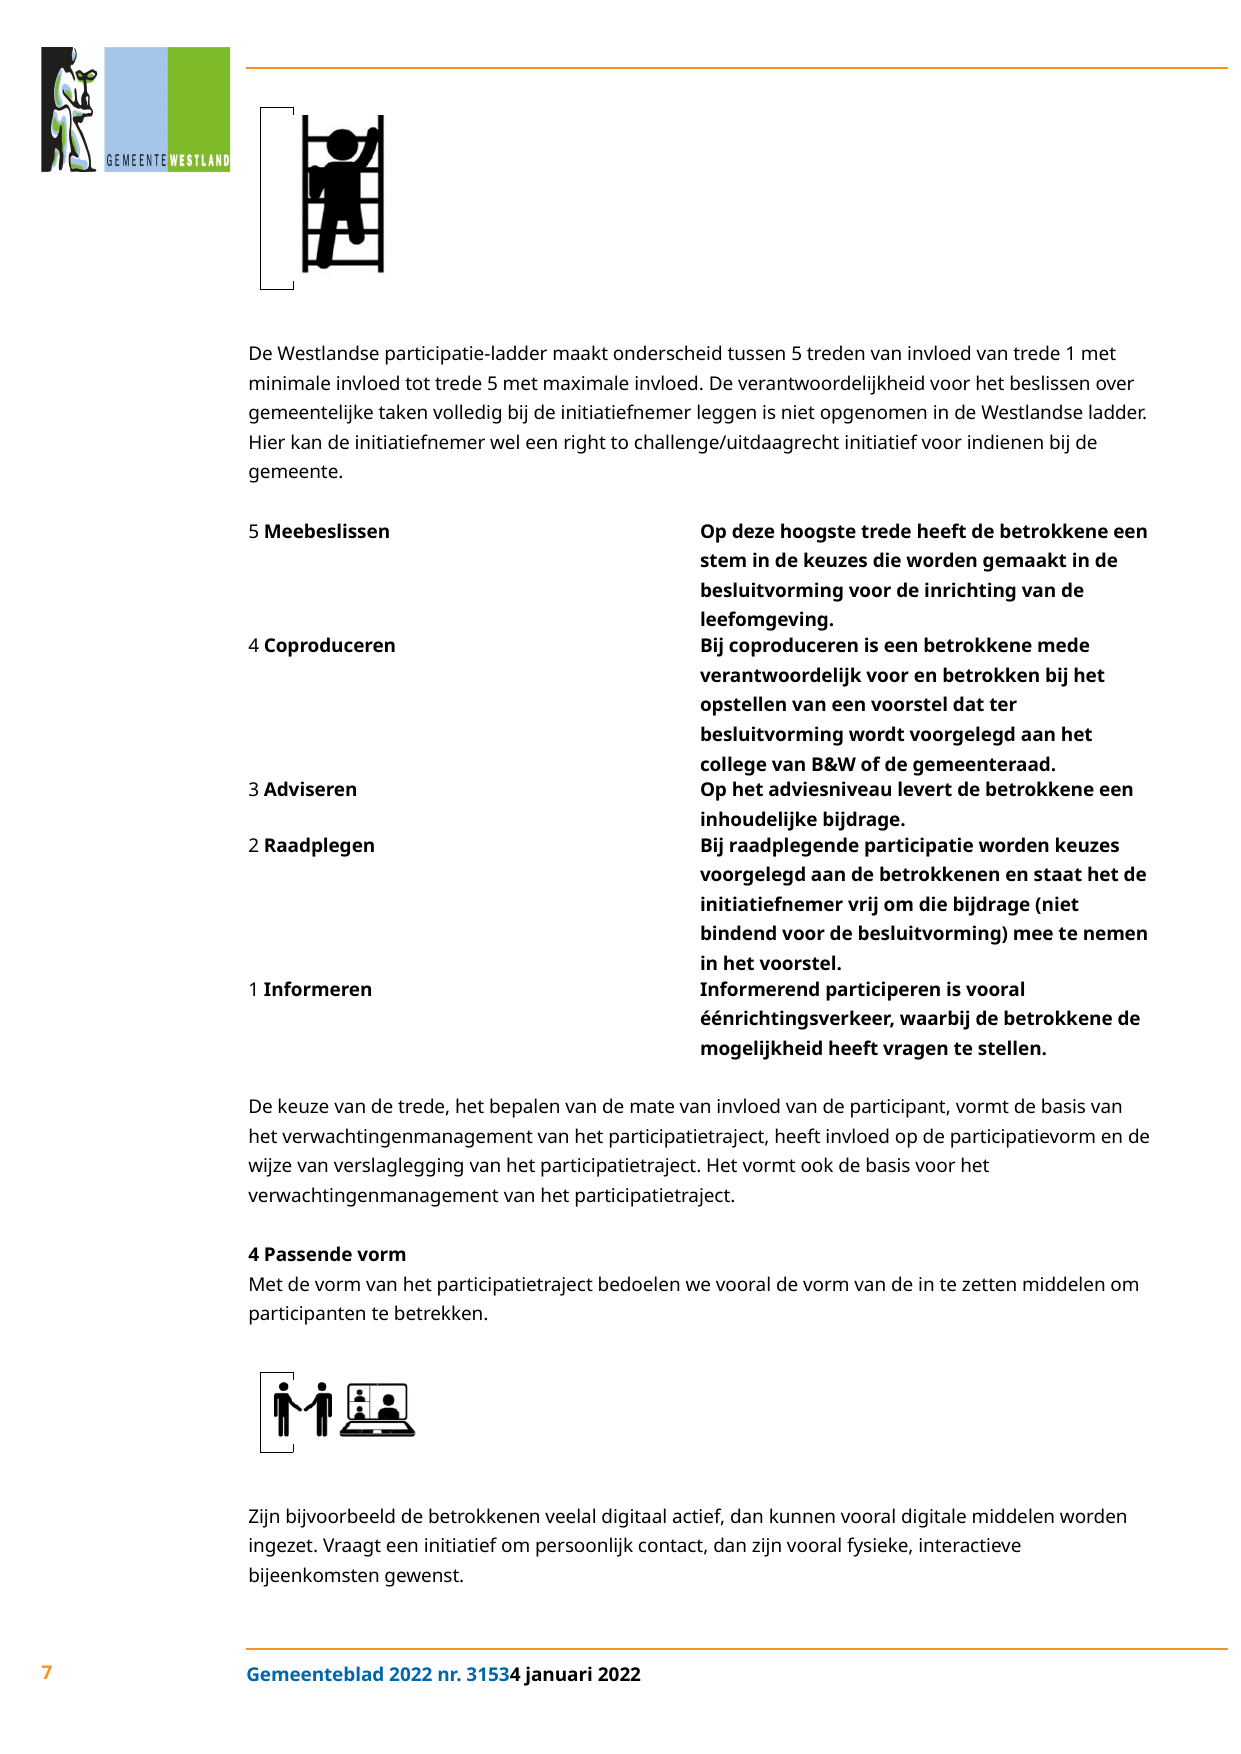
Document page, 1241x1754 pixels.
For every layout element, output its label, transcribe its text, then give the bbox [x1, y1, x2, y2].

text De Westlandse participatie-ladder maakt onderscheid tussen 5 treden van invloed van trede 1 met minimale invloed tot trede 5 met maximale invloed. De verantwoordelijkheid voor het beslissen over gemeentelijke taken volledig bij de initiatiefnemer leggen is niet opgenomen in de Westlandse ladder. Hier kan de initiatiefnemer wel een right to challenge/uitdaagrecht initiatief voor indienen bij de gemeente. [248, 340, 1152, 484]
text Zijn bijvoorbeeld de betrokkenen veelal digitaal actief, dan kunnen vooral digitale middelen worden ingezet. Vraagt een initiatief om persoonlijk contact, dan zijn vooral fysieke, interactieve bijeenkomsten gewenst. [248, 1503, 1152, 1588]
table_cell 4 Coproduceren [248, 633, 700, 776]
table_cell 1 Informeren [248, 976, 700, 1061]
table_cell Informerend participeren is vooral éénrichtingsverkeer, waarbij de betrokkene de mogelijkheid heeft vragen te stellen. [700, 976, 1152, 1061]
picture [268, 115, 417, 281]
table_cell 3 Adviseren [248, 776, 700, 832]
text Met de vorm van het participatietraject bedoelen we vooral de vorm van de in te zetten middelen om participanten te betrekken. [248, 1271, 1152, 1326]
table_header 5 Meebeslissen [248, 518, 700, 632]
text 4 Passende vorm [248, 1241, 1152, 1267]
table_cell Bij coproduceren is een betrokkene mede verantwoordelijk voor en betrokken bij het opstellen van een voorstel dat ter besluitvorming wordt voorgelegd aan het college van B&W of de gemeenteraad. [700, 633, 1152, 776]
text De keuze van de trede, het bepalen van de mate van invloed van de participant, vormt de basis van het verwachtingenmanagement van het participatietraject, heeft invloed op de participatievorm en de wijze van verslaglegging van het participatietraject. Het vormt ook de basis voor het verwachtingenmanagement van het participatietraject. [248, 1093, 1152, 1208]
table_header Op deze hoogste trede heeft de betrokkene een stem in de keuzes die worden gemaakt in de besluitvorming voor de inrichting van de leefomgeving. [700, 518, 1152, 632]
table_cell 2 Raadplegen [248, 832, 700, 976]
table_cell Op het adviesniveau levert de betrokkene een inhoudelijke bijdrage. [700, 776, 1152, 832]
picture [41, 47, 231, 172]
table_cell Bij raadplegende participatie worden keuzes voorgelegd aan de betrokkenen en staat het de initiatiefnemer vrij om die bijdrage (niet bindend voor de besluitvorming) mee te nemen in het voorstel. [700, 832, 1152, 976]
picture [268, 1380, 417, 1444]
